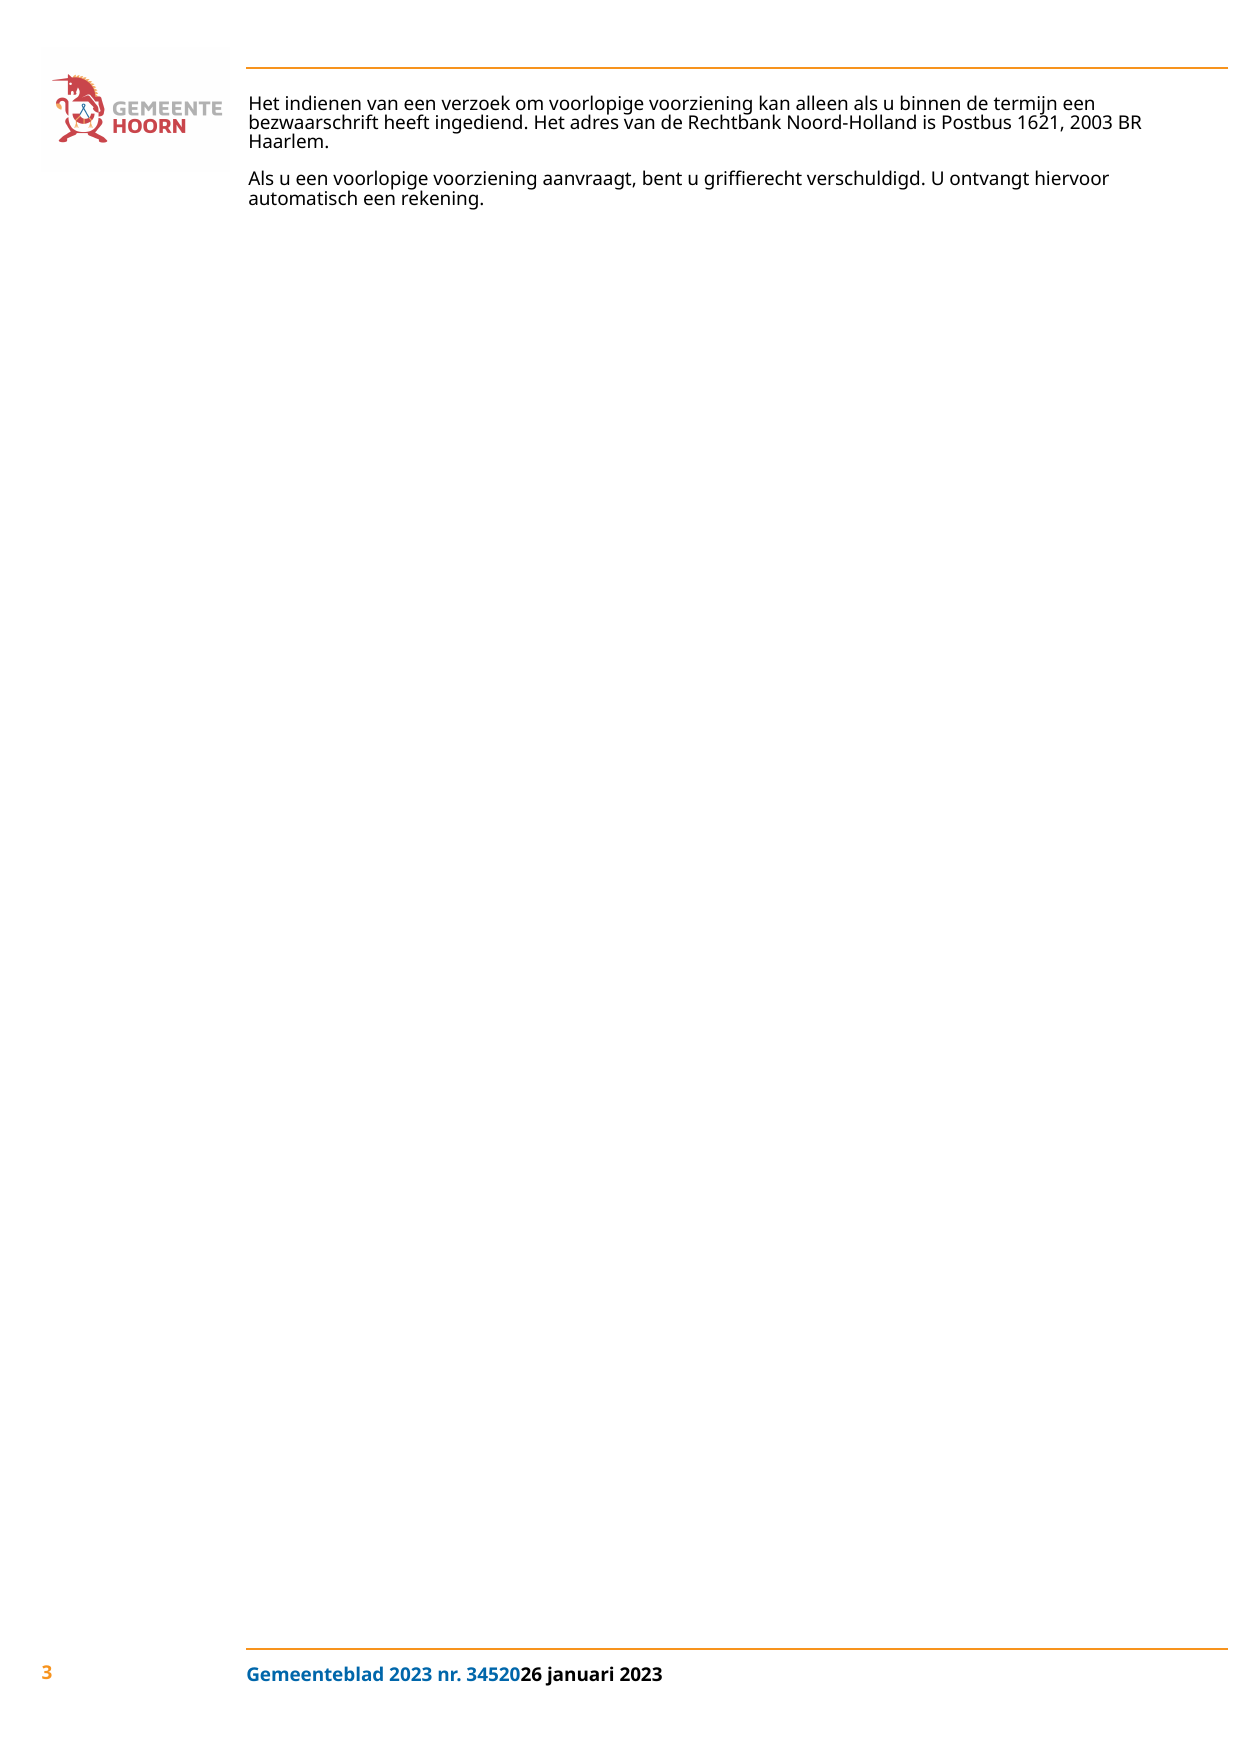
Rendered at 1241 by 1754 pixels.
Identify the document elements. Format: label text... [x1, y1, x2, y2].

text Het indienen van een verzoek om voorlopige voorziening kan alleen als u binnen de termijn een bezwaarschrift heeft ingediend. Het adres van de Rechtbank Noord-Holland is Postbus 1621, 2003 BR Haarlem. [248, 95, 1152, 153]
text Als u een voorlopige voorziening aanvraagt, bent u griffierecht verschuldigd. U ontvangt hiervoor automatisch een rekening. [248, 170, 1152, 209]
picture [41, 47, 231, 172]
